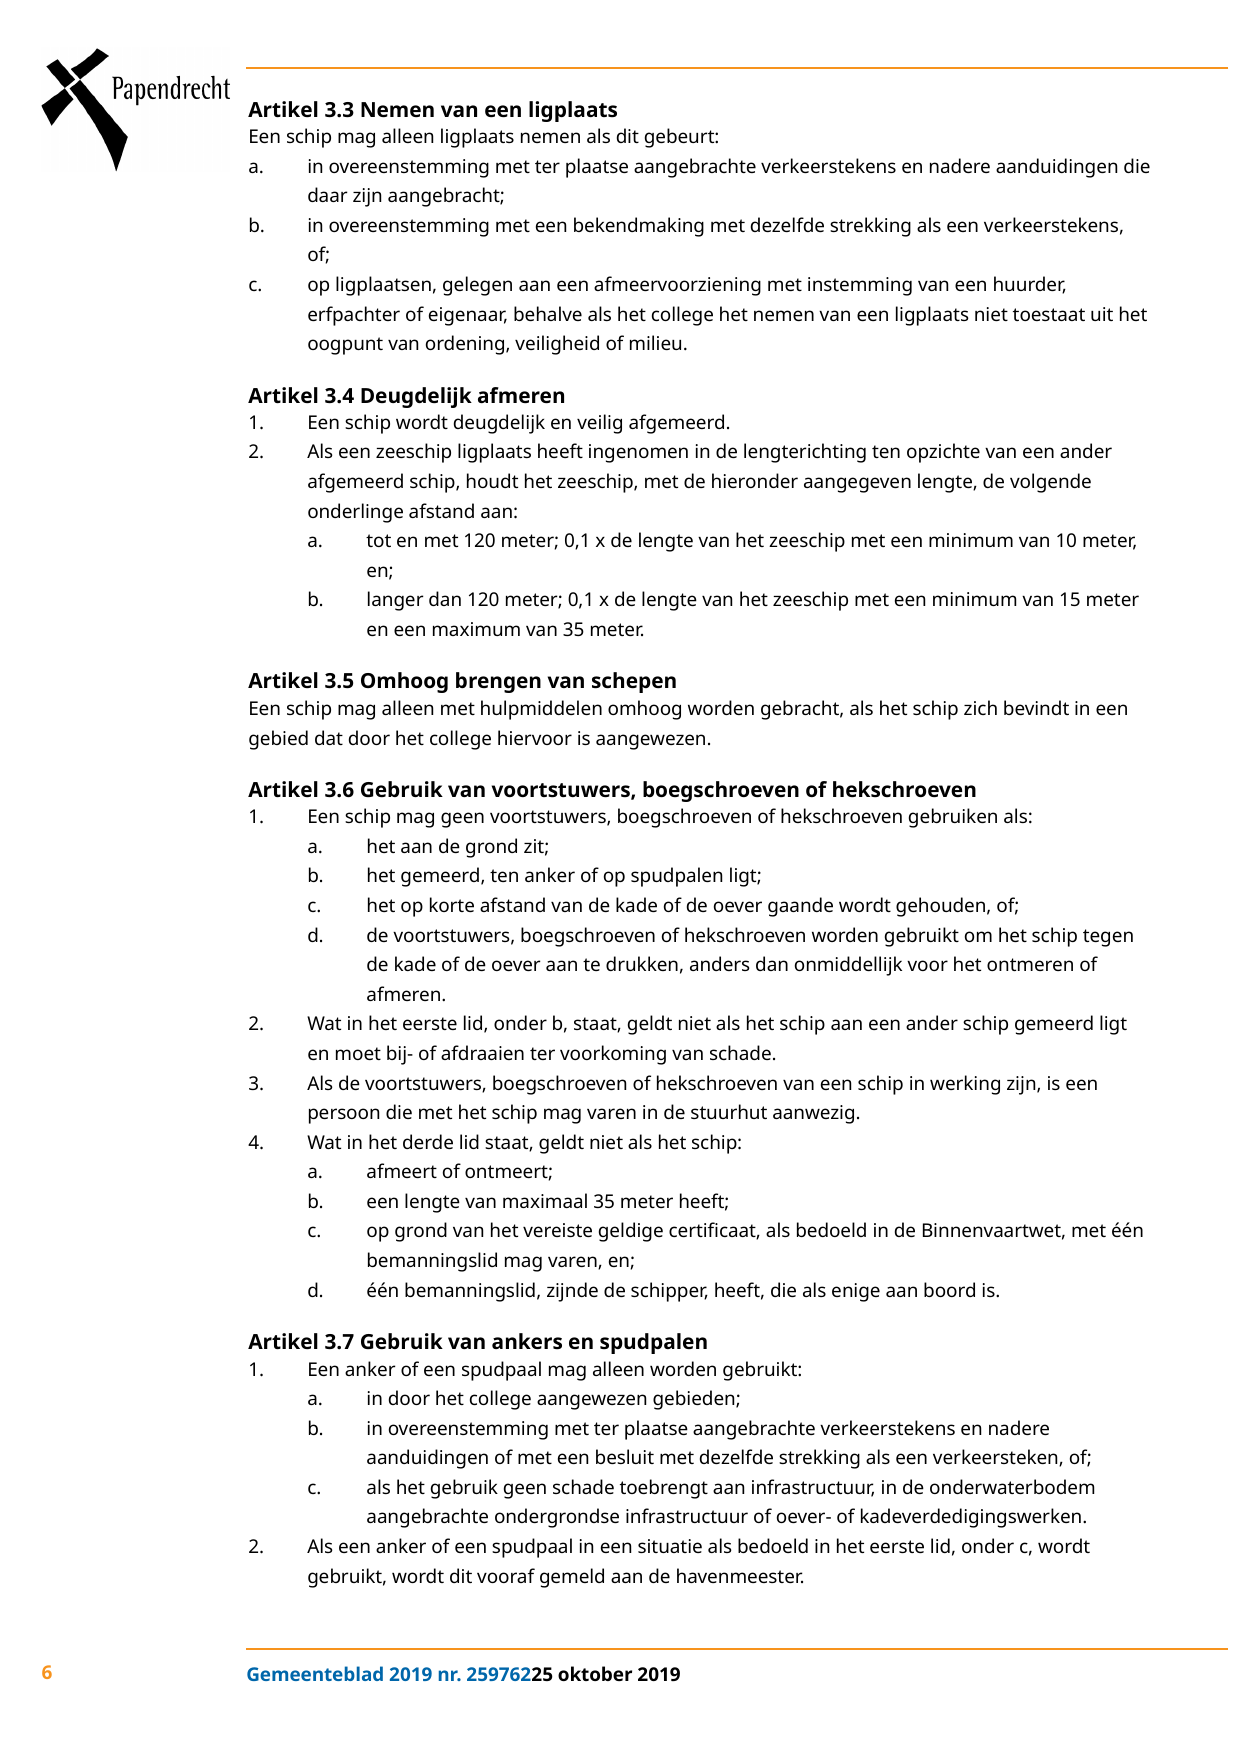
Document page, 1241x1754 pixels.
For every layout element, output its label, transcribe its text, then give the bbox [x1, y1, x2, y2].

list langer dan 120 meter; 0,1 x de lengte van het zeeschip met een minimum van 15 meter en een maximum van 35 meter. [307, 587, 1152, 642]
list in overeenstemming met ter plaatse aangebrachte verkeerstekens en nadere aanduidingen of met een besluit met dezelfde strekking als een verkeersteken, of; [307, 1415, 1152, 1470]
picture [41, 47, 231, 172]
list in overeenstemming met ter plaatse aangebrachte verkeerstekens en nadere aanduidingen die daar zijn aangebracht; [248, 153, 1152, 208]
list in overeenstemming met een bekendmaking met dezelfde strekking als een verkeerstekens, of; [248, 212, 1152, 267]
list Als de voortstuwers, boegschroeven of hekschroeven van een schip in werking zijn, is een persoon die met het schip mag varen in de stuurhut aanwezig. [248, 1070, 1152, 1125]
list Een anker of een spudpaal mag alleen worden gebruikt: [248, 1356, 1152, 1381]
text Artikel 3.5 Omhoog brengen van schepen [248, 667, 1152, 695]
list een lengte van maximaal 35 meter heeft; [307, 1188, 1152, 1214]
text Artikel 3.4 Deugdelijk afmeren [248, 381, 1152, 409]
text Artikel 3.7 Gebruik van ankers en spudpalen [248, 1327, 1152, 1356]
text Een schip mag alleen met hulpmiddelen omhoog worden gebracht, als het schip zich bevindt in een gebied dat door het college hiervoor is aangewezen. [248, 695, 1152, 750]
list Als een anker of een spudpaal in een situatie als bedoeld in het eerste lid, onder c, wordt gebruikt, wordt dit vooraf gemeld aan de havenmeester. [248, 1533, 1152, 1588]
text Artikel 3.6 Gebruik van voortstuwers, boegschroeven of hekschroeven [248, 775, 1152, 803]
list in door het college aangewezen gebieden; [307, 1385, 1152, 1411]
list op grond van het vereiste geldige certificaat, als bedoeld in de Binnenvaartwet, met één bemanningslid mag varen, en; [307, 1218, 1152, 1273]
list tot en met 120 meter; 0,1 x de lengte van het zeeschip met een minimum van 10 meter, en; [307, 527, 1152, 583]
list het op korte afstand van de kade of de oever gaande wordt gehouden, of; [307, 892, 1152, 918]
list op ligplaatsen, gelegen aan een afmeervoorziening met instemming van een huurder, erfpachter of eigenaar, behalve als het college het nemen van een ligplaats niet toestaat uit het oogpunt van ordening, veiligheid of milieu. [248, 271, 1152, 356]
list Als een zeeschip ligplaats heeft ingenomen in de lengterichting ten opzichte van een ander afgemeerd schip, houdt het zeeschip, met de hieronder aangegeven lengte, de volgende onderlinge afstand aan: [248, 439, 1152, 524]
list het aan de grond zit; [307, 833, 1152, 859]
list Wat in het derde lid staat, geldt niet als het schip: [248, 1129, 1152, 1155]
list Een schip wordt deugdelijk en veilig afgemeerd. [248, 409, 1152, 435]
list één bemanningslid, zijnde de schipper, heeft, die als enige aan boord is. [307, 1277, 1152, 1303]
list als het gebruik geen schade toebrengt aan infrastructuur, in de onderwaterbodem aangebrachte ondergrondse infrastructuur of oever- of kadeverdedigingswerken. [307, 1474, 1152, 1529]
list Een schip mag geen voortstuwers, boegschroeven of hekschroeven gebruiken als: [248, 803, 1152, 829]
list afmeert of ontmeert; [307, 1158, 1152, 1184]
list Wat in het eerste lid, onder b, staat, geldt niet als het schip aan een ander schip gemeerd ligt en moet bij- of afdraaien ter voorkoming van schade. [248, 1011, 1152, 1066]
list het gemeerd, ten anker of op spudpalen ligt; [307, 863, 1152, 888]
list de voortstuwers, boegschroeven of hekschroeven worden gebruikt om het schip tegen de kade of de oever aan te drukken, anders dan onmiddellijk voor het ontmeren of afmeren. [307, 922, 1152, 1007]
text Een schip mag alleen ligplaats nemen als dit gebeurt: [248, 123, 1152, 149]
text Artikel 3.3 Nemen van een ligplaats [248, 95, 1152, 123]
